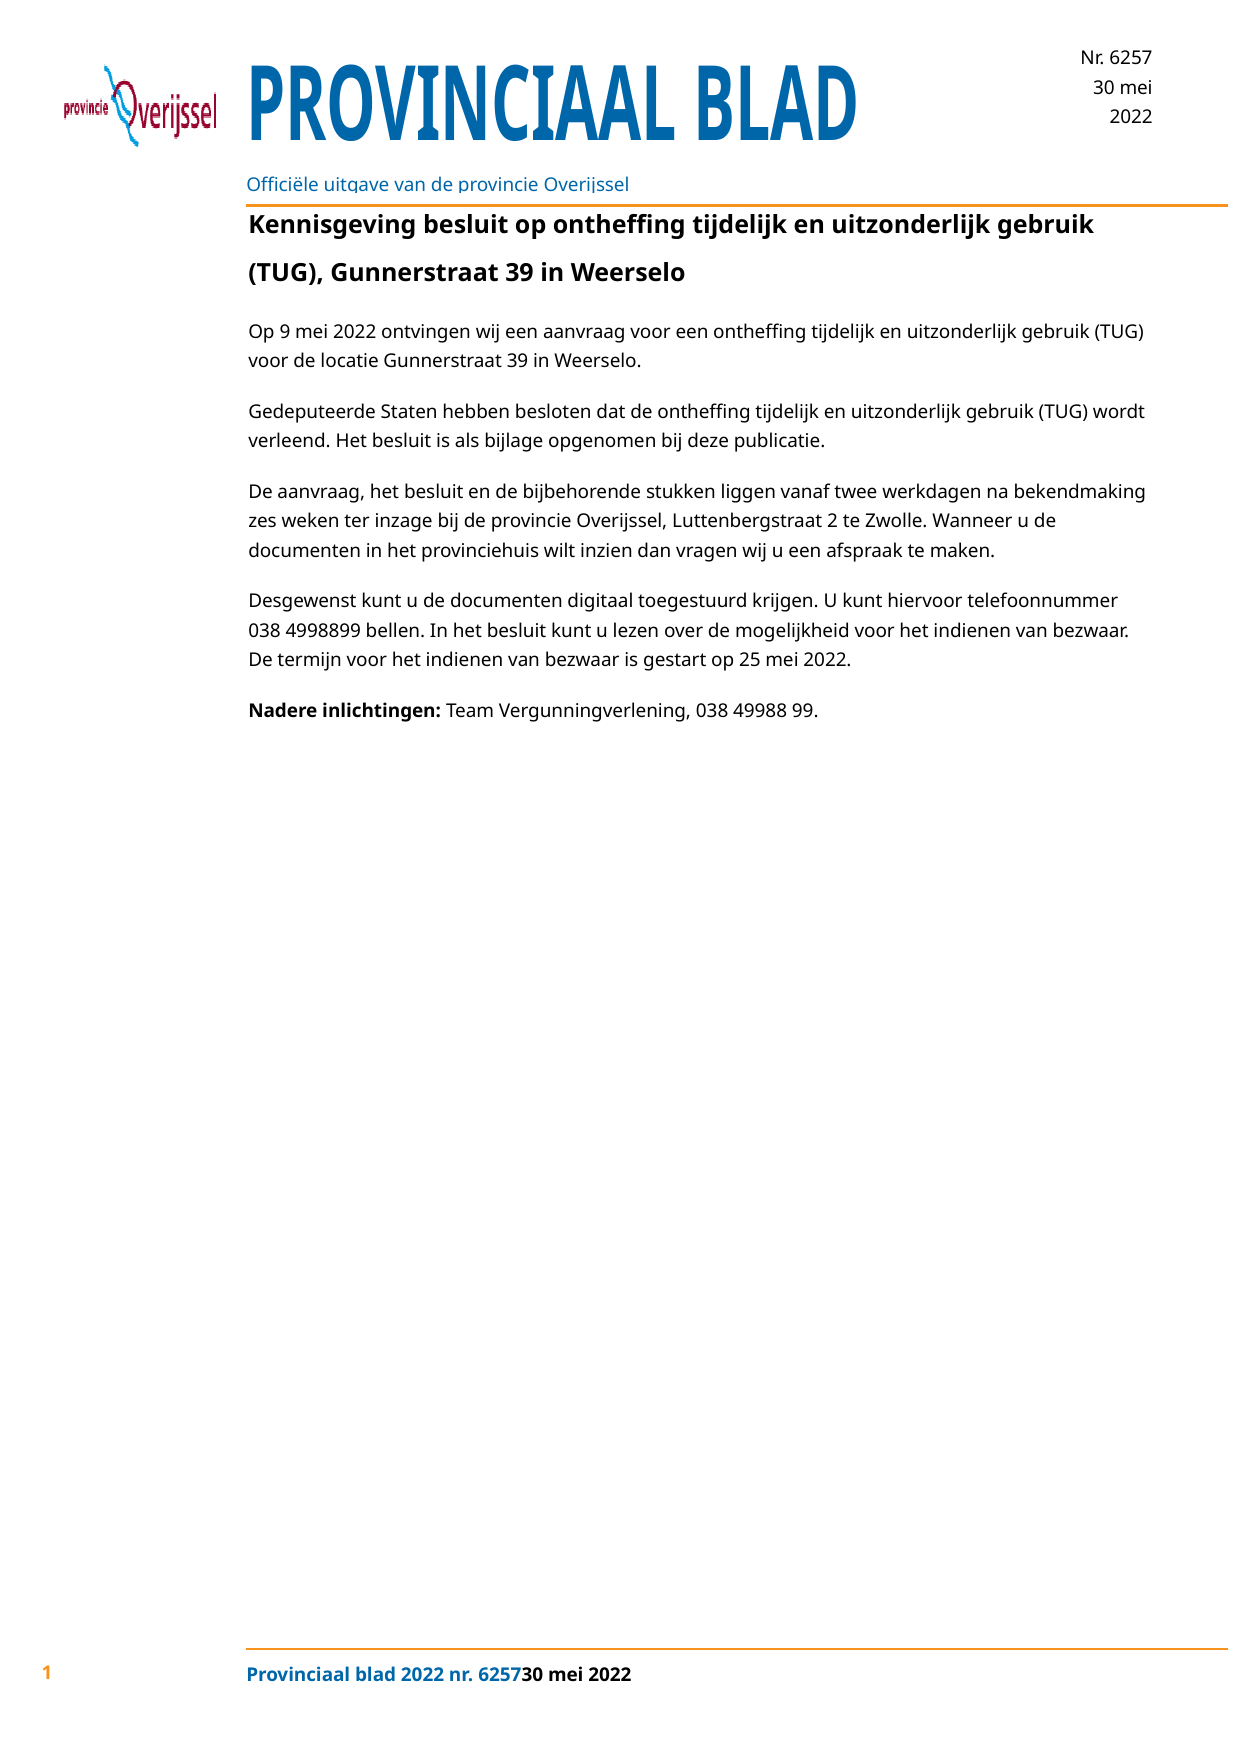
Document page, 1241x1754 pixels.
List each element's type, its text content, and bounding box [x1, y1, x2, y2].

text De aanvraag, het besluit en de bijbehorende stukken liggen vanaf twee werkdagen na bekendmaking zes weken ter inzage bij de provincie Overijssel, Luttenbergstraat 2 te Zwolle. Wanneer u de documenten in het provinciehuis wilt inzien dan vragen wij u een afspraak te maken. [248, 478, 1152, 563]
text Kennisgeving besluit op ontheffing tijdelijk en uitzonderlijk gebruik (TUG), Gunnerstraat 39 in Weerselo [248, 207, 1152, 288]
text Nadere inlichtingen: Team Vergunningverlening, 038 49988 99. [248, 697, 1152, 723]
text Desgewenst kunt u de documenten digitaal toegestuurd krijgen. U kunt hiervoor telefoonnummer 038 4998899 bellen. In het besluit kunt u lezen over de mogelijkheid voor het indienen van bezwaar. De termijn voor het indienen van bezwaar is gestart op 25 mei 2022. [248, 587, 1152, 672]
text Op 9 mei 2022 ontvingen wij een aanvraag voor een ontheffing tijdelijk en uitzonderlijk gebruik (TUG) voor de locatie Gunnerstraat 39 in Weerselo. [248, 318, 1152, 373]
picture [41, 47, 231, 172]
text Gedeputeerde Staten hebben besloten dat de ontheffing tijdelijk en uitzonderlijk gebruik (TUG) wordt verleend. Het besluit is als bijlage opgenomen bij deze publicatie. [248, 398, 1152, 453]
